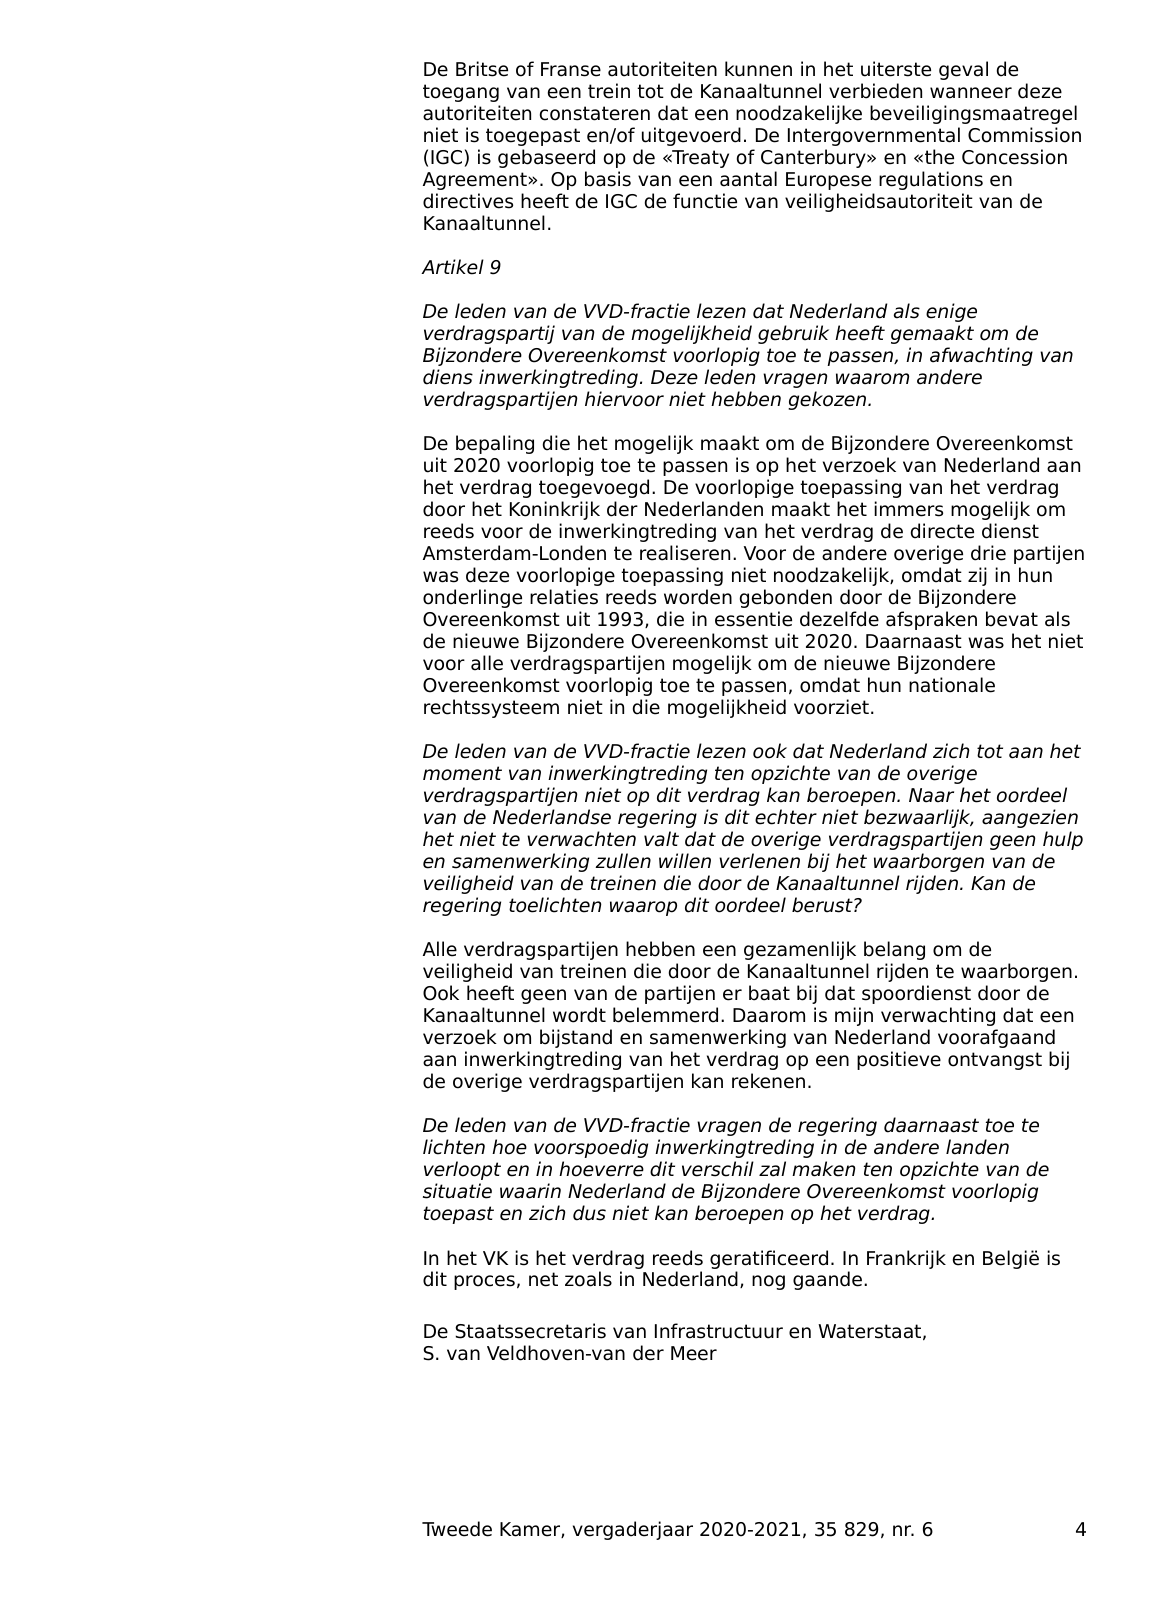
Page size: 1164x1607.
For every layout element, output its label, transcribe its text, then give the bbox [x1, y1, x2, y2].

text In het VK is het verdrag reeds geratificeerd. In Frankrijk en België is dit proces, net zoals in Nederland, nog gaande. [422, 1247, 1087, 1291]
text De leden van de VVD-fractie lezen dat Nederland als enige verdragspartij van de mogelijkheid gebruik heeft gemaakt om de Bijzondere Overeenkomst voorlopig toe te passen, in afwachting van diens inwerkingtreding. Deze leden vragen waarom andere verdragspartijen hiervoor niet hebben gekozen. [422, 301, 1087, 411]
text De leden van de VVD-fractie vragen de regering daarnaast toe te lichten hoe voorspoedig inwerkingtreding in de andere landen verloopt en in hoeverre dit verschil zal maken ten opzichte van de situatie waarin Nederland de Bijzondere Overeenkomst voorlopig toepast en zich dus niet kan beroepen op het verdrag. [422, 1115, 1087, 1225]
text De leden van de VVD-fractie lezen ook dat Nederland zich tot aan het moment van inwerkingtreding ten opzichte van de overige verdragspartijen niet op dit verdrag kan beroepen. Naar het oordeel van de Nederlandse regering is dit echter niet bezwaarlijk, aangezien het niet te verwachten valt dat de overige verdragspartijen geen hulp en samenwerking zullen willen verlenen bij het waarborgen van de veiligheid van de treinen die door de Kanaaltunnel rijden. Kan de regering toelichten waarop dit oordeel berust? [422, 741, 1087, 917]
text Alle verdragspartijen hebben een gezamenlijk belang om de veiligheid van treinen die door de Kanaaltunnel rijden te waarborgen. Ook heeft geen van de partijen er baat bij dat spoordienst door de Kanaaltunnel wordt belemmerd. Daarom is mijn verwachting dat een verzoek om bijstand en samenwerking van Nederland voorafgaand aan inwerkingtreding van het verdrag op een positieve ontvangst bij de overige verdragspartijen kan rekenen. [422, 939, 1087, 1093]
text De bepaling die het mogelijk maakt om de Bijzondere Overeenkomst uit 2020 voorlopig toe te passen is op het verzoek van Nederland aan het verdrag toegevoegd. De voorlopige toepassing van het verdrag door het Koninkrijk der Nederlanden maakt het immers mogelijk om reeds voor de inwerkingtreding van het verdrag de directe dienst Amsterdam-Londen te realiseren. Voor de andere overige drie partijen was deze voorlopige toepassing niet noodzakelijk, omdat zij in hun onderlinge relaties reeds worden gebonden door de Bijzondere Overeenkomst uit 1993, die in essentie dezelfde afspraken bevat als de nieuwe Bijzondere Overeenkomst uit 2020. Daarnaast was het niet voor alle verdragspartijen mogelijk om de nieuwe Bijzondere Overeenkomst voorlopig toe te passen, omdat hun nationale rechtssysteem niet in die mogelijkheid voorziet. [422, 433, 1087, 719]
text De Staatssecretaris van Infrastructuur en Waterstaat, S. van Veldhoven-van der Meer [422, 1321, 1087, 1365]
subtitle Artikel 9 [422, 257, 1087, 279]
text De Britse of Franse autoriteiten kunnen in het uiterste geval de toegang van een trein tot de Kanaaltunnel verbieden wanneer deze autoriteiten constateren dat een noodzakelijke beveiligingsmaatregel niet is toegepast en/of uitgevoerd. De Intergovernmental Commission (IGC) is gebaseerd op de «Treaty of Canterbury» en «the Concession Agreement». Op basis van een aantal Europese regulations en directives heeft de IGC de functie van veiligheidsautoriteit van de Kanaaltunnel. [422, 59, 1087, 235]
